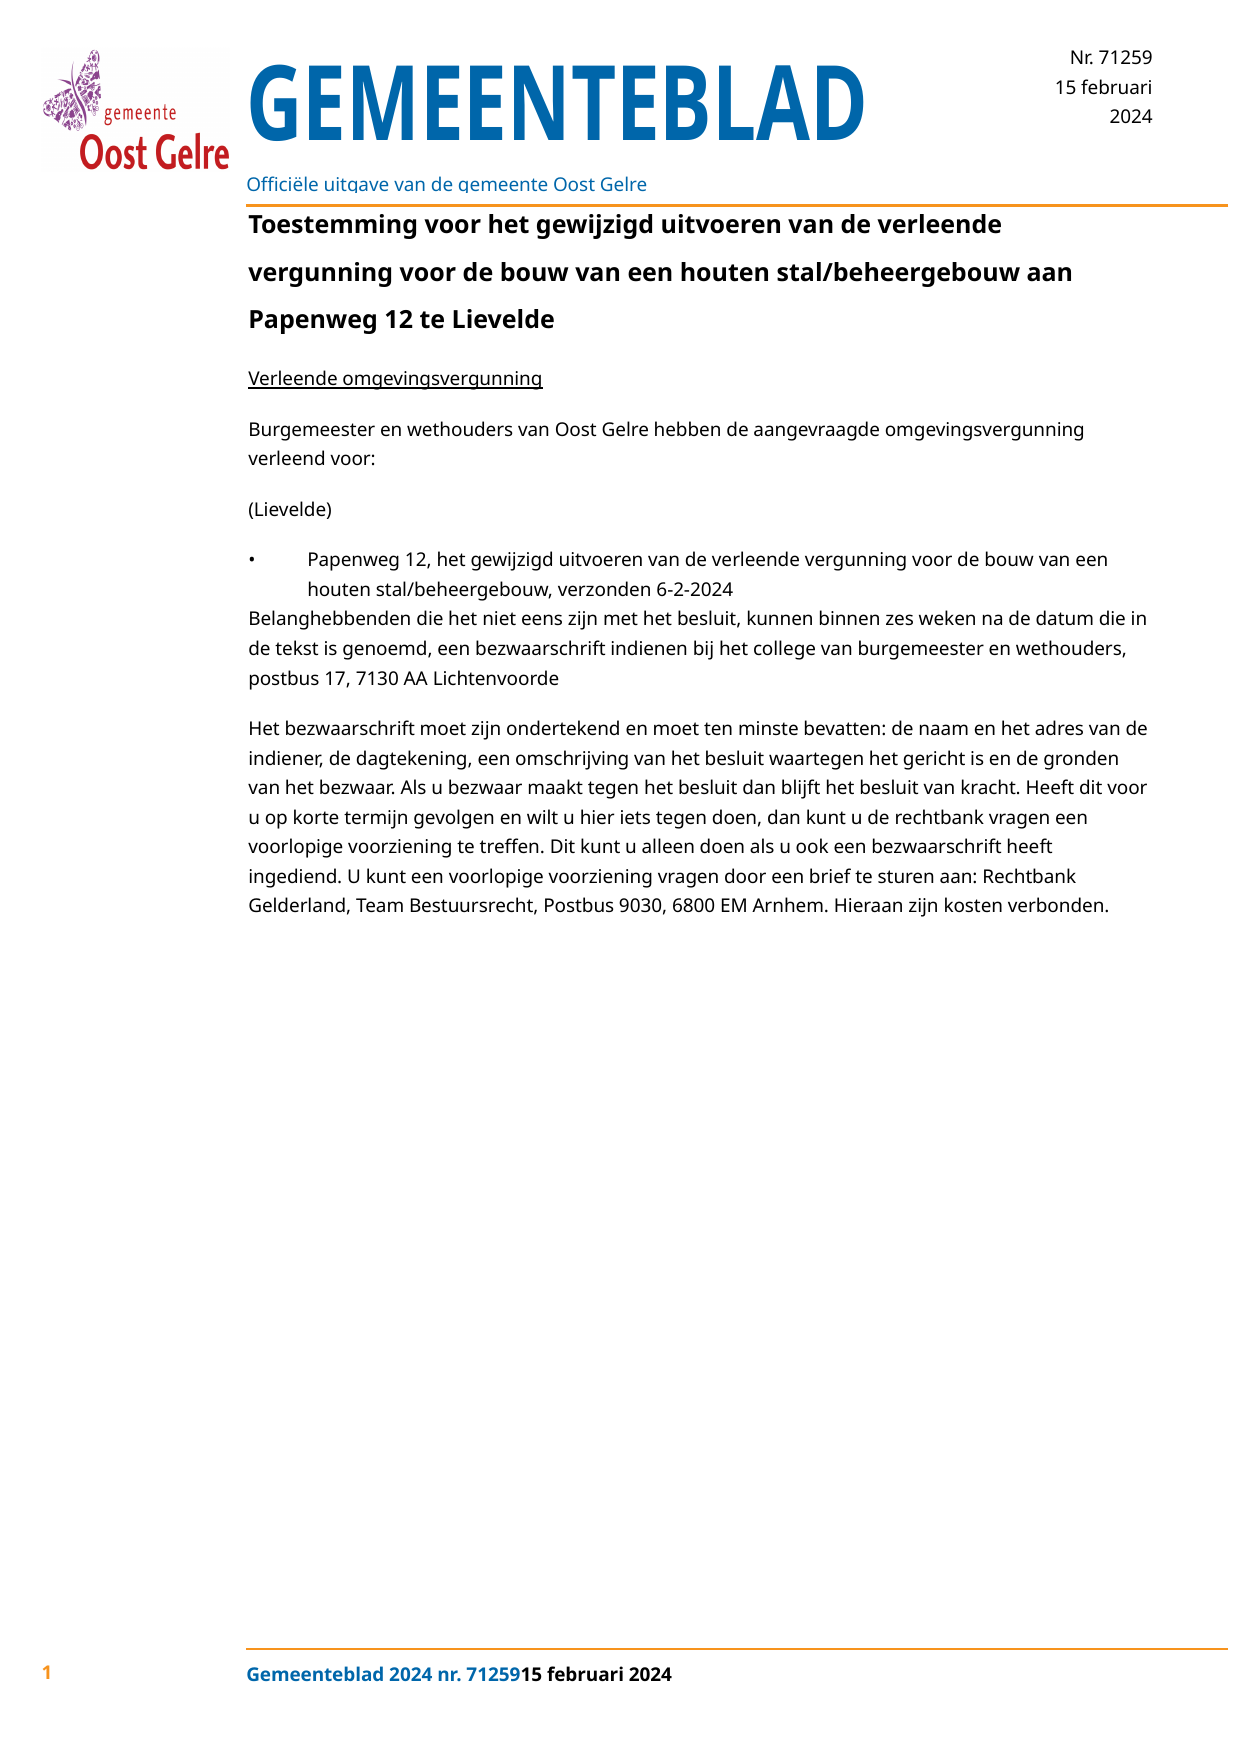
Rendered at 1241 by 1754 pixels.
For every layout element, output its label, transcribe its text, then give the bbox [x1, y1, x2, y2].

text Het bezwaarschrift moet zijn ondertekend en moet ten minste bevatten: de naam en het adres van de indiener, de dagtekening, een omschrijving van het besluit waartegen het gericht is en de gronden van het bezwaar. Als u bezwaar maakt tegen het besluit dan blijft het besluit van kracht. Heeft dit voor u op korte termijn gevolgen en wilt u hier iets tegen doen, dan kunt u de rechtbank vragen een voorlopige voorziening te treffen. Dit kunt u alleen doen als u ook een bezwaarschrift heeft ingediend. U kunt een voorlopige voorziening vragen door een brief te sturen aan: Rechtbank Gelderland, Team Bestuursrecht, Postbus 9030, 6800 EM Arnhem. Hieraan zijn kosten verbonden. [248, 715, 1152, 918]
text Toestemming voor het gewijzigd uitvoeren van de verleende vergunning voor de bouw van een houten stal/beheergebouw aan Papenweg 12 te Lievelde [248, 207, 1152, 336]
text Burgemeester en wethouders van Oost Gelre hebben de aangevraagde omgevingsvergunning verleend voor: [248, 416, 1152, 471]
picture [41, 47, 231, 172]
text Belanghebbenden die het niet eens zijn met het besluit, kunnen binnen zes weken na de datum die in de tekst is genoemd, een bezwaarschrift indienen bij het college van burgemeester en wethouders, postbus 17, 7130 AA Lichtenvoorde [248, 606, 1152, 690]
text (Lievelde) [248, 496, 1152, 522]
list Papenweg 12, het gewijzigd uitvoeren van de verleende vergunning voor de bouw van een houten stal/beheergebouw, verzonden 6-2-2024 [248, 546, 1152, 602]
text Verleende omgevingsvergunning [248, 366, 1152, 391]
